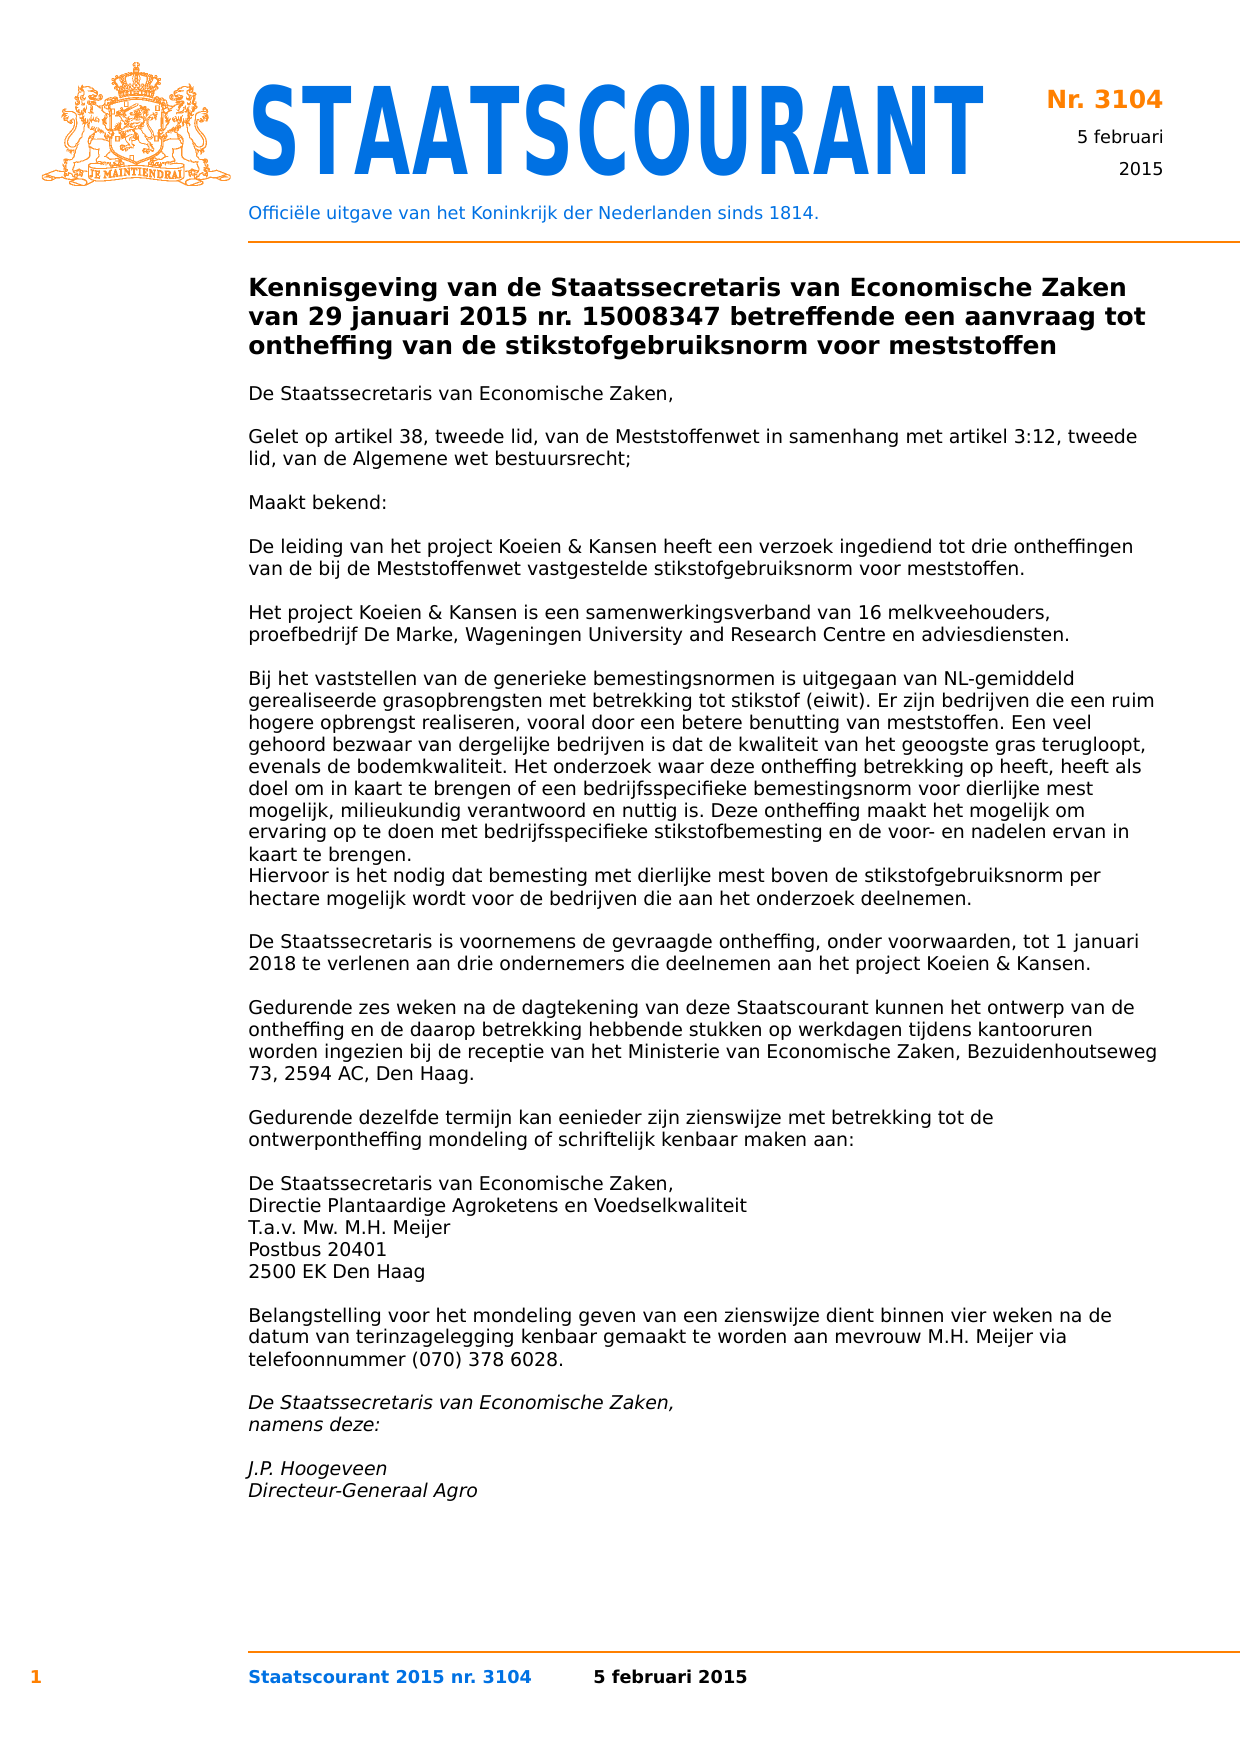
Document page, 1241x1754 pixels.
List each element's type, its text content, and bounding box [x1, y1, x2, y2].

subtitle Kennisgeving van de Staatssecretaris van Economische Zaken van 29 januari 2015 nr. 15008347 betreffende een aanvraag tot ontheffing van de stikstofgebruiksnorm voor meststoffen [248, 273, 1163, 361]
text T.a.v. Mw. M.H. Meijer [248, 1217, 1163, 1239]
text Maakt bekend: [248, 492, 1163, 514]
text De Staatssecretaris is voornemens de gevraagde ontheffing, onder voorwaarden, tot 1 januari 2018 te verlenen aan drie ondernemers die deelnemen aan het project Koeien & Kansen. [248, 931, 1163, 975]
table_header Nr. 3104 [998, 62, 1240, 121]
text Gedurende dezelfde termijn kan eenieder zijn zienswijze met betrekking tot de ontwerpontheffing mondeling of schriftelijk kenbaar maken aan: [248, 1107, 1163, 1151]
table_cell 2015 [998, 153, 1240, 203]
text Bij het vaststellen van de generieke bemestingsnormen is uitgegaan van NL-gemiddeld gerealiseerde grasopbrengsten met betrekking tot stikstof (eiwit). Er zijn bedrijven die een ruim hogere opbrengst realiseren, vooral door een betere benutting van meststoffen. Een veel gehoord bezwaar van dergelijke bedrijven is dat de kwaliteit van het geoogste gras terugloopt, evenals de bodemkwaliteit. Het onderzoek waar deze ontheffing betrekking op heeft, heeft als doel om in kaart te brengen of een bedrijfsspecifieke bemestingsnorm voor dierlijke mest mogelijk, milieukundig verantwoord en nuttig is. Deze ontheffing maakt het mogelijk om ervaring op te doen met bedrijfsspecifieke stikstofbemesting en de voor- en nadelen ervan in kaart te brengen. [248, 668, 1163, 865]
table_cell Officiële uitgave van het Koninkrijk der Nederlanden sinds 1814. [248, 203, 1240, 241]
text De leiding van het project Koeien & Kansen heeft een verzoek ingediend tot drie ontheffingen van de bij de Meststoffenwet vastgestelde stikstofgebruiksnorm voor meststoffen. [248, 536, 1163, 580]
text Gelet op artikel 38, tweede lid, van de Meststoffenwet in samenhang met artikel 3:12, tweede lid, van de Algemene wet bestuursrecht; [248, 426, 1163, 470]
table_cell 5 februari [998, 121, 1240, 153]
table_header [25, 62, 248, 241]
text Directie Plantaardige Agroketens en Voedselkwaliteit [248, 1195, 1163, 1217]
text Hiervoor is het nodig dat bemesting met dierlijke mest boven de stikstofgebruiksnorm per hectare mogelijk wordt voor de bedrijven die aan het onderzoek deelnemen. [248, 865, 1163, 909]
text Gedurende zes weken na de dagtekening van deze Staatscourant kunnen het ontwerp van de ontheffing en de daarop betrekking hebbende stukken op werkdagen tijdens kantooruren worden ingezien bij de receptie van het Ministerie van Economische Zaken, Bezuidenhoutseweg 73, 2594 AC, Den Haag. [248, 997, 1163, 1085]
text Belangstelling voor het mondeling geven van een zienswijze dient binnen vier weken na de datum van terinzagelegging kenbaar gemaakt te worden aan mevrouw M.H. Meijer via telefoonnummer (070) 378 6028. [248, 1304, 1163, 1370]
picture [41, 62, 231, 186]
text Postbus 20401 [248, 1239, 1163, 1261]
text 2500 EK Den Haag [248, 1261, 1163, 1283]
table_header STAATSCOURANT [248, 62, 998, 203]
text De Staatssecretaris van Economische Zaken, [248, 382, 1163, 404]
text Het project Koeien & Kansen is een samenwerkingsverband van 16 melkveehouders, proefbedrijf De Marke, Wageningen University and Research Centre en adviesdiensten. [248, 602, 1163, 646]
text De Staatssecretaris van Economische Zaken, namens deze: J.P. Hoogeveen Directeur-Generaal Agro [248, 1392, 1163, 1502]
text De Staatssecretaris van Economische Zaken, [248, 1173, 1163, 1195]
